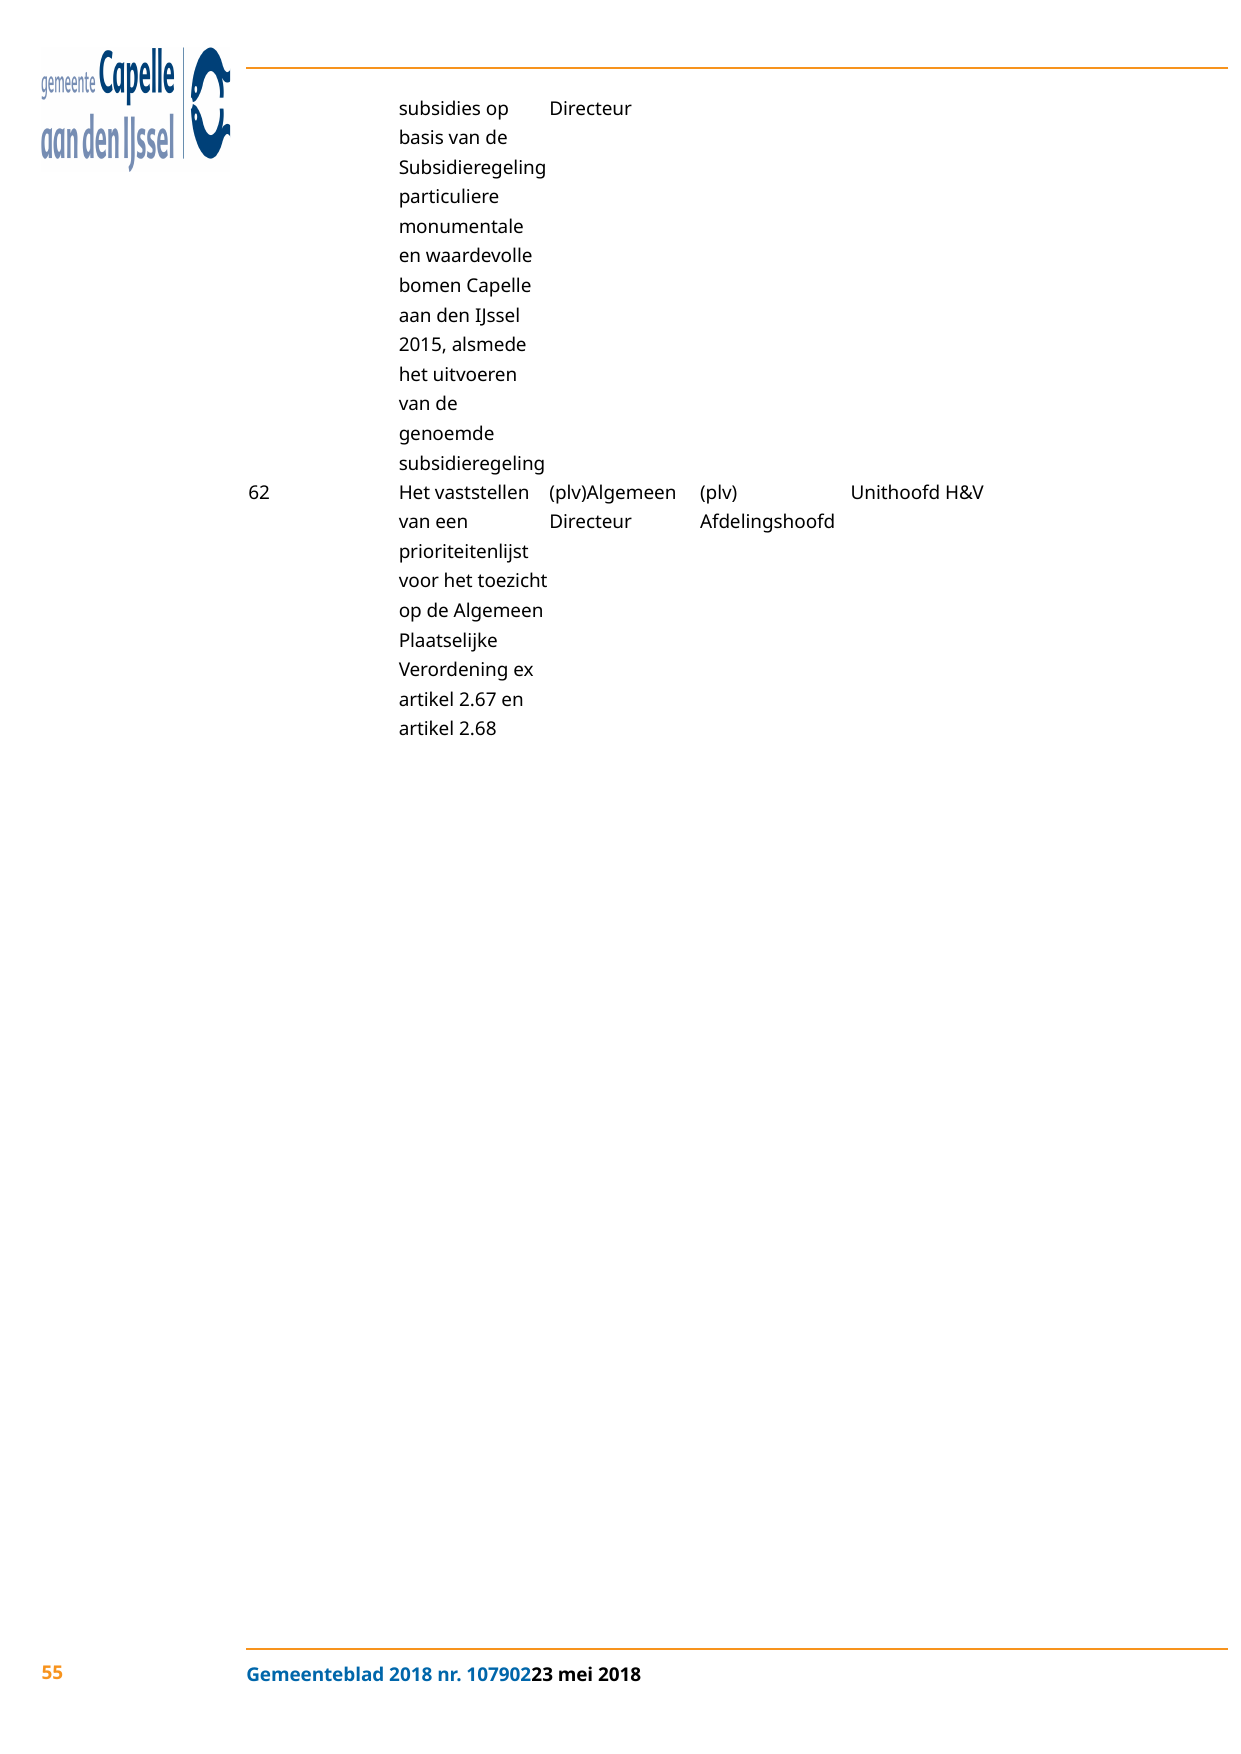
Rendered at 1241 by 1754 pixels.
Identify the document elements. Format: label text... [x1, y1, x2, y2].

picture [41, 47, 231, 172]
table_header Unithoofd H&V [850, 479, 1001, 741]
table_cell [850, 95, 1001, 476]
table_cell Directeur [549, 95, 700, 476]
table_header (plv) Afdelingshoofd [700, 479, 850, 741]
table_header (plv)Algemeen Directeur [549, 479, 700, 741]
table_header Het vaststellen van een prioriteitenlijst voor het toezicht op de Algemeen Plaatselijke Verordening ex artikel 2.67 en artikel 2.68 [399, 479, 549, 741]
table_cell [248, 95, 398, 476]
table_cell [1001, 95, 1152, 476]
table_cell subsidies op basis van de Subsidieregeling particuliere monumentale en waardevolle bomen Capelle aan den IJssel 2015, alsmede het uitvoeren van de genoemde subsidieregeling [399, 95, 549, 476]
table_header 62 [248, 479, 398, 741]
table_cell [700, 95, 850, 476]
table_header [1001, 479, 1152, 741]
